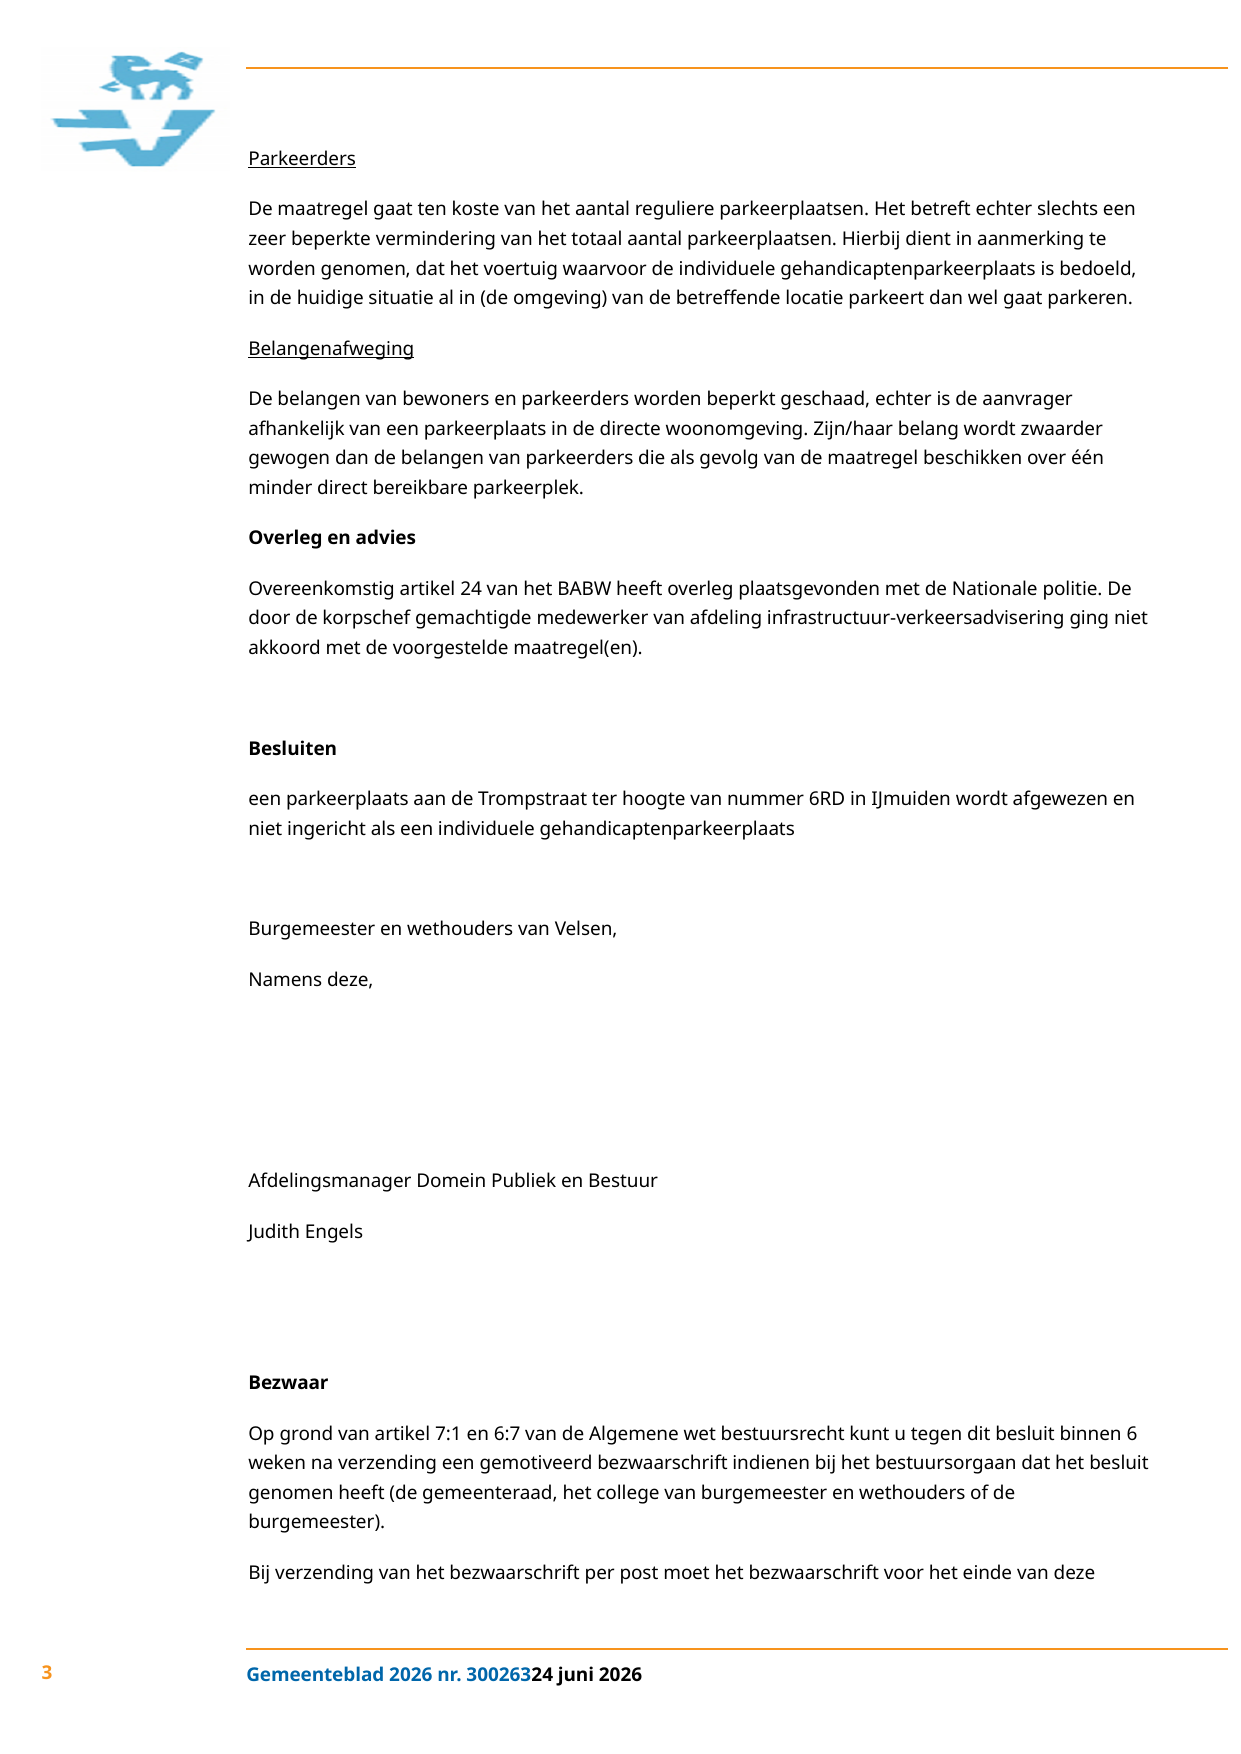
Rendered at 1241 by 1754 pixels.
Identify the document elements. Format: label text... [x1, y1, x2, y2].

text Afdelingsmanager Domein Publiek en Bestuur [248, 1168, 1152, 1193]
text Namens deze, [248, 966, 1152, 992]
text Judith Engels [248, 1218, 1152, 1244]
text De maatregel gaat ten koste van het aantal reguliere parkeerplaatsen. Het betreft echter slechts een zeer beperkte vermindering van het totaal aantal parkeerplaatsen. Hierbij dient in aanmerking te worden genomen, dat het voertuig waarvoor de individuele gehandicaptenparkeerplaats is bedoeld, in de huidige situatie al in (de omgeving) van de betreffende locatie parkeert dan wel gaat parkeren. [248, 196, 1152, 310]
text De belangen van bewoners en parkeerders worden beperkt geschaad, echter is de aanvrager afhankelijk van een parkeerplaats in de directe woonomgeving. Zijn/haar belang wordt zwaarder gewogen dan de belangen van parkeerders die als gevolg van de maatregel beschikken over één minder direct bereikbare parkeerplek. [248, 385, 1152, 500]
text Overleg en advies [248, 524, 1152, 550]
text Overeenkomstig artikel 24 van het BABW heeft overleg plaatsgevonden met de Nationale politie. De door de korpschef gemachtigde medewerker van afdeling infrastructuur-verkeersadvisering ging niet akkoord met de voorgestelde maatregel(en). [248, 575, 1152, 660]
text Burgemeester en wethouders van Velsen, [248, 916, 1152, 941]
text Belangenafweging [248, 335, 1152, 361]
text een parkeerplaats aan de Trompstraat ter hoogte van nummer 6RD in IJmuiden wordt afgewezen en niet ingericht als een individuele gehandicaptenparkeerplaats [248, 785, 1152, 841]
picture [41, 47, 231, 172]
text Bezwaar [248, 1369, 1152, 1395]
text Besluiten [248, 735, 1152, 761]
text Op grond van artikel 7:1 en 6:7 van de Algemene wet bestuursrecht kunt u tegen dit besluit binnen 6 weken na verzending een gemotiveerd bezwaarschrift indienen bij het bestuursorgaan dat het besluit genomen heeft (de gemeenteraad, het college van burgemeester en wethouders of de burgemeester). [248, 1420, 1152, 1534]
text Parkeerders [248, 145, 1152, 171]
text Bij verzending van het bezwaarschrift per post moet het bezwaarschrift voor het einde van deze [248, 1559, 1152, 1585]
